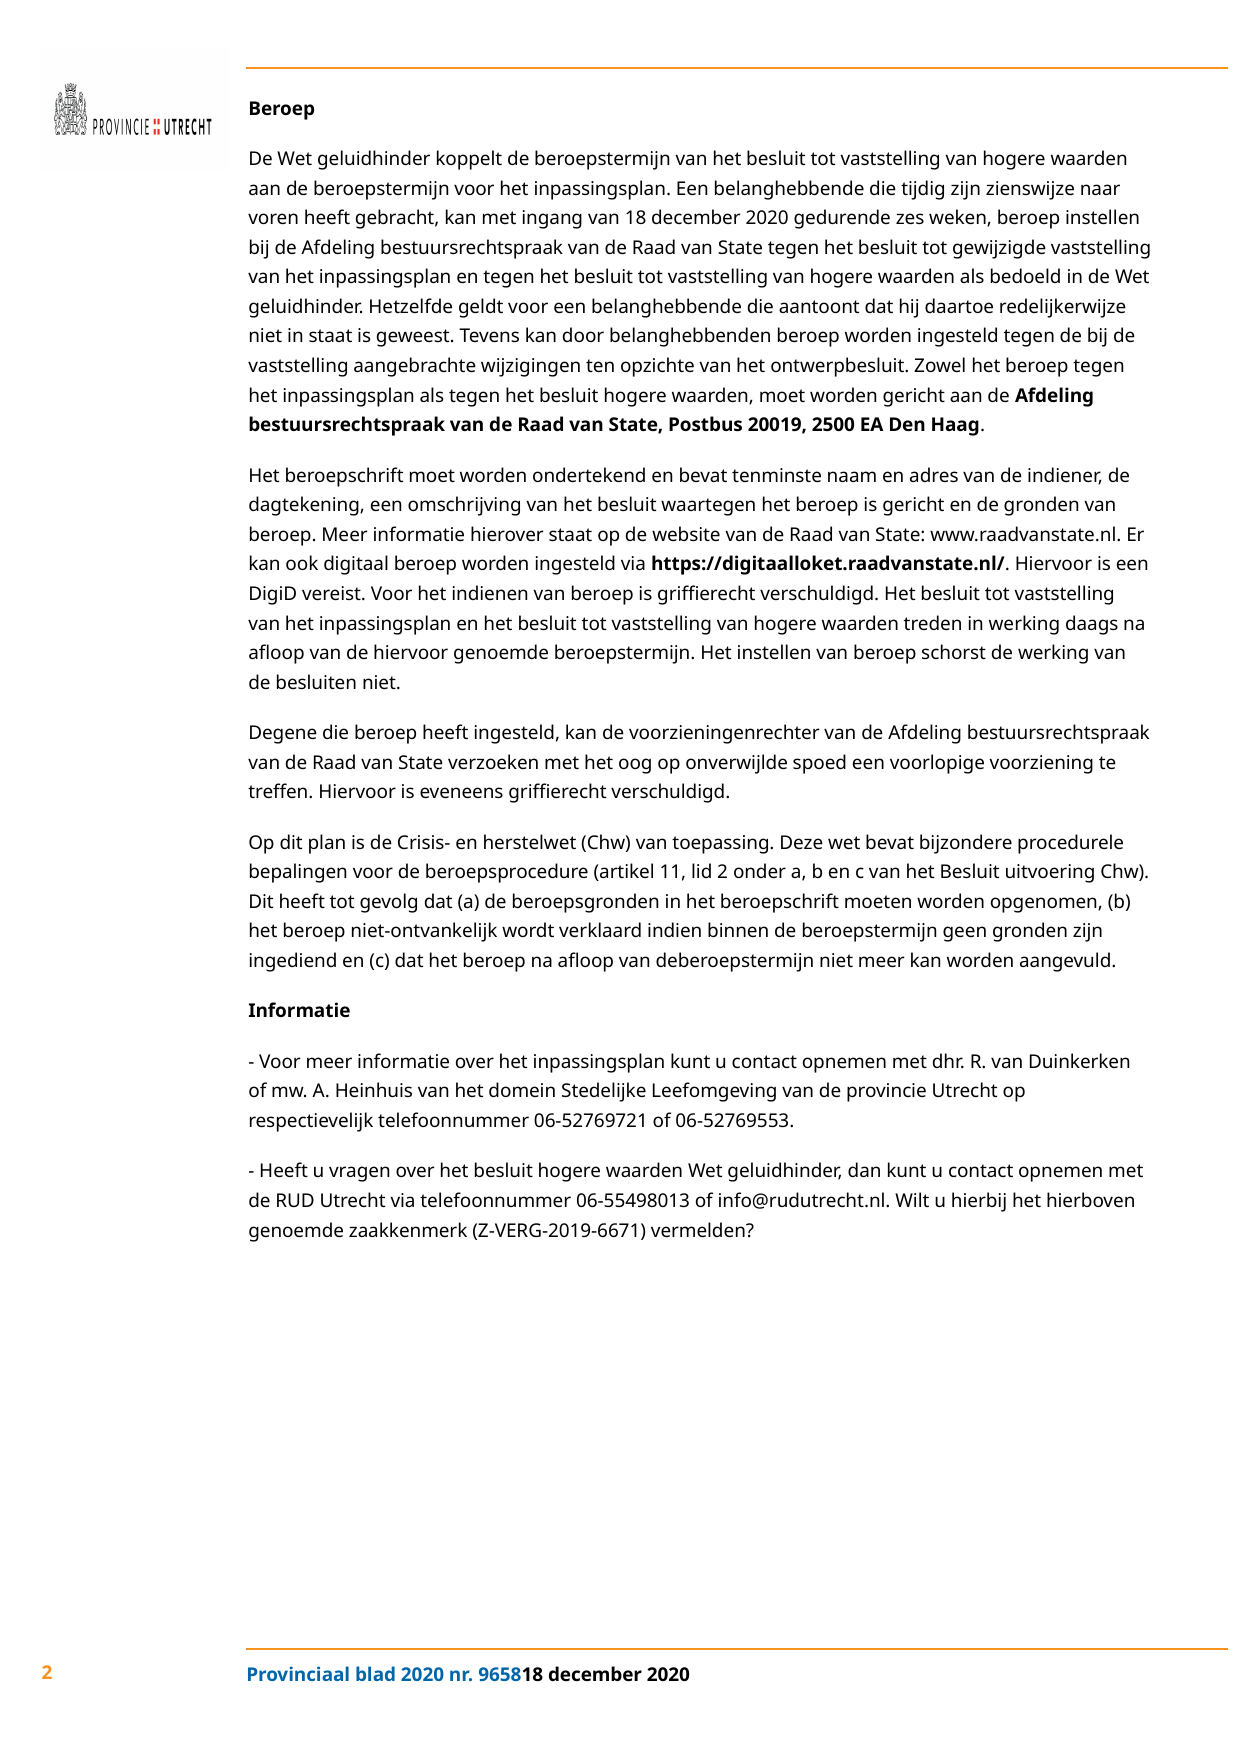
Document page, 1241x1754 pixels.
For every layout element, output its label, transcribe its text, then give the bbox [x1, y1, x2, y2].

text - Voor meer informatie over het inpassingsplan kunt u contact opnemen met dhr. R. van Duinkerken of mw. A. Heinhuis van het domein Stedelijke Leefomgeving van de provincie Utrecht op respectievelijk telefoonnummer 06-52769721 of 06-52769553. [248, 1048, 1152, 1133]
text De Wet geluidhinder koppelt de beroepstermijn van het besluit tot vaststelling van hogere waarden aan de beroepstermijn voor het inpassingsplan. Een belanghebbende die tijdig zijn zienswijze naar voren heeft gebracht, kan met ingang van 18 december 2020 gedurende zes weken, beroep instellen bij de Afdeling bestuursrechtspraak van de Raad van State tegen het besluit tot gewijzigde vaststelling van het inpassingsplan en tegen het besluit tot vaststelling van hogere waarden als bedoeld in de Wet geluidhinder. Hetzelfde geldt voor een belanghebbende die aantoont dat hij daartoe redelijkerwijze niet in staat is geweest. Tevens kan door belanghebbenden beroep worden ingesteld tegen de bij de vaststelling aangebrachte wijzigingen ten opzichte van het ontwerpbesluit. Zowel het beroep tegen het inpassingsplan als tegen het besluit hogere waarden, moet worden gericht aan de Afdeling bestuursrechtspraak van de Raad van State, Postbus 20019, 2500 EA Den Haag. [248, 145, 1152, 437]
text Het beroepschrift moet worden ondertekend en bevat tenminste naam en adres van de indiener, de dagtekening, een omschrijving van het besluit waartegen het beroep is gericht en de gronden van beroep. Meer informatie hierover staat op de website van de Raad van State: www.raadvanstate.nl. Er kan ook digitaal beroep worden ingesteld via https://digitaalloket.raadvanstate.nl/. Hiervoor is een DigiD vereist. Voor het indienen van beroep is griffierecht verschuldigd. Het besluit tot vaststelling van het inpassingsplan en het besluit tot vaststelling van hogere waarden treden in werking daags na afloop van de hiervoor genoemde beroepstermijn. Het instellen van beroep schorst de werking van de besluiten niet. [248, 462, 1152, 695]
picture [41, 47, 231, 172]
text Informatie [248, 998, 1152, 1023]
text Degene die beroep heeft ingesteld, kan de voorzieningenrechter van de Afdeling bestuursrechtspraak van de Raad van State verzoeken met het oog op onverwijlde spoed een voorlopige voorziening te treffen. Hiervoor is eveneens griffierecht verschuldigd. [248, 719, 1152, 804]
text Op dit plan is de Crisis- en herstelwet (Chw) van toepassing. Deze wet bevat bijzondere procedurele bepalingen voor de beroepsprocedure (artikel 11, lid 2 onder a, b en c van het Besluit uitvoering Chw). Dit heeft tot gevolg dat (a) de beroepsgronden in het beroepschrift moeten worden opgenomen, (b) het beroep niet-ontvankelijk wordt verklaard indien binnen de beroepstermijn geen gronden zijn ingediend en (c) dat het beroep na afloop van deberoepstermijn niet meer kan worden aangevuld. [248, 829, 1152, 973]
text - Heeft u vragen over het besluit hogere waarden Wet geluidhinder, dan kunt u contact opnemen met de RUD Utrecht via telefoonnummer 06-55498013 of info@rudutrecht.nl. Wilt u hierbij het hierboven genoemde zaakkenmerk (Z-VERG-2019-6671) vermelden? [248, 1158, 1152, 1243]
text Beroep [248, 95, 1152, 121]
